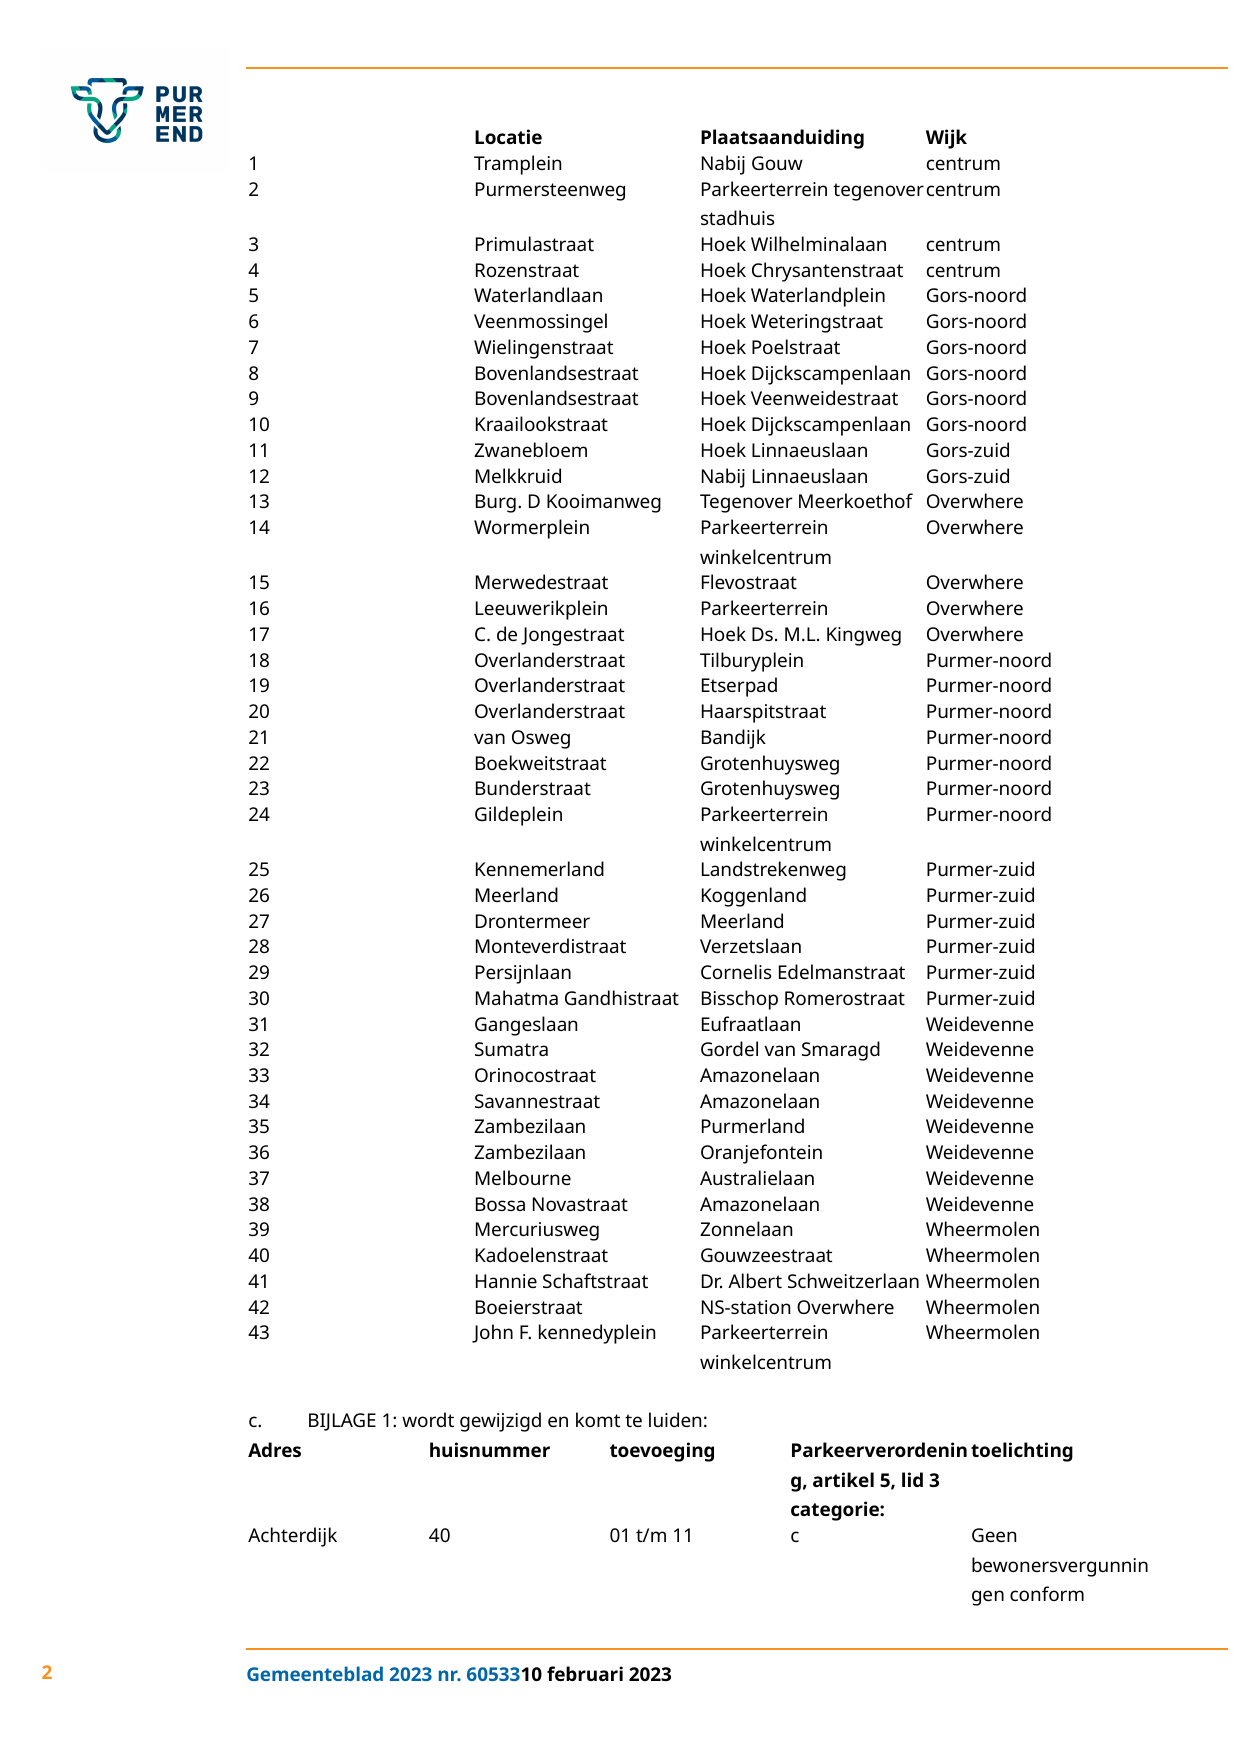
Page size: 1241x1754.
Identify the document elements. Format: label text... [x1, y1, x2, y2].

table_cell Monteverdistraat [474, 934, 700, 959]
table_cell 26 [248, 882, 474, 908]
table_cell centrum [926, 150, 1152, 176]
table_cell Kennemerland [474, 856, 700, 882]
table_cell Parkeerterrein [700, 595, 926, 621]
table_header Plaatsaanduiding [700, 125, 926, 150]
table_cell Purmersteenweg [474, 176, 700, 231]
table_cell Gors-noord [926, 386, 1152, 411]
table_cell Veenmossingel [474, 309, 700, 334]
table_cell Bovenlandsestraat [474, 386, 700, 411]
table_header Adres [248, 1438, 429, 1522]
table_cell Hoek Veenweidestraat [700, 386, 926, 411]
table_cell Hoek Wilhelminalaan [700, 231, 926, 257]
table_cell 4 [248, 257, 474, 283]
table_cell Tramplein [474, 150, 700, 176]
table_cell Gordel van Smaragd [700, 1037, 926, 1062]
table_cell Wheermolen [926, 1268, 1152, 1294]
table_cell Purmerland [700, 1114, 926, 1139]
table_cell 25 [248, 856, 474, 882]
table_cell Bossa Novastraat [474, 1191, 700, 1217]
table_cell Gors-zuid [926, 437, 1152, 463]
table_cell Achterdijk [248, 1522, 429, 1607]
table_cell Hoek Weteringstraat [700, 309, 926, 334]
table_cell Gors-noord [926, 309, 1152, 334]
table_cell 14 [248, 514, 474, 569]
table_cell Dr. Albert Schweitzerlaan [700, 1268, 926, 1294]
table_cell Leeuwerikplein [474, 595, 700, 621]
table_cell Parkeerterrein tegenover stadhuis [700, 176, 926, 231]
table_cell 35 [248, 1114, 474, 1139]
table_cell Purmer-noord [926, 724, 1152, 750]
table_cell 34 [248, 1088, 474, 1114]
table_cell Purmer-zuid [926, 882, 1152, 908]
table_cell 8 [248, 360, 474, 386]
table_header [248, 125, 474, 150]
table_cell 33 [248, 1062, 474, 1088]
table_cell Bovenlandsestraat [474, 360, 700, 386]
table_cell Verzetslaan [700, 934, 926, 959]
table_cell Purmer-noord [926, 673, 1152, 698]
table_cell centrum [926, 176, 1152, 231]
table_cell Boekweitstraat [474, 750, 700, 775]
table_cell Gors-noord [926, 334, 1152, 360]
table_cell Tegenover Meerkoethof [700, 489, 926, 514]
table_cell 28 [248, 934, 474, 959]
table_cell Wheermolen [926, 1217, 1152, 1242]
table_cell Meerland [700, 908, 926, 934]
table_cell Gors-noord [926, 360, 1152, 386]
table_cell Hoek Dijckscampenlaan [700, 360, 926, 386]
table_header toevoeging [609, 1438, 790, 1522]
table_cell 21 [248, 724, 474, 750]
table_cell Mahatma Gandhistraat [474, 985, 700, 1011]
table_cell Cornelis Edelmanstraat [700, 959, 926, 985]
table_cell Etserpad [700, 673, 926, 698]
table_cell van Osweg [474, 724, 700, 750]
table_cell John F. kennedyplein [474, 1320, 700, 1375]
table_cell Purmer-zuid [926, 985, 1152, 1011]
table_header Locatie [474, 125, 700, 150]
table_cell Gors-zuid [926, 463, 1152, 488]
table_cell Weidevenne [926, 1114, 1152, 1139]
table_cell 01 t/m 11 [609, 1522, 790, 1607]
table_cell 12 [248, 463, 474, 488]
table_cell Koggenland [700, 882, 926, 908]
table_cell Geen bewonersvergunningen conform [971, 1522, 1152, 1607]
table_cell Weidevenne [926, 1191, 1152, 1217]
table_cell Oranjefontein [700, 1140, 926, 1165]
table_cell Purmer-zuid [926, 959, 1152, 985]
table_cell 13 [248, 489, 474, 514]
table_cell 15 [248, 570, 474, 595]
table_cell 20 [248, 698, 474, 724]
table_header huisnummer [429, 1438, 609, 1522]
table_cell Wielingenstraat [474, 334, 700, 360]
table_cell 41 [248, 1268, 474, 1294]
table_header Parkeerverordening, artikel 5, lid 3 categorie: [790, 1438, 971, 1522]
table_cell Hoek Linnaeuslaan [700, 437, 926, 463]
table_cell 1 [248, 150, 474, 176]
table_cell Grotenhuysweg [700, 750, 926, 775]
table_header toelichting [971, 1438, 1152, 1522]
table_cell 27 [248, 908, 474, 934]
table_cell Amazonelaan [700, 1088, 926, 1114]
table_cell Kadoelenstraat [474, 1243, 700, 1268]
table_cell Hoek Ds. M.L. Kingweg [700, 621, 926, 647]
table_cell 17 [248, 621, 474, 647]
table_cell 42 [248, 1294, 474, 1319]
table_cell Overlanderstraat [474, 647, 700, 672]
list BIJLAGE 1: wordt gewijzigd en komt te luiden: [248, 1408, 1152, 1433]
table_cell Overwhere [926, 595, 1152, 621]
table_cell Overwhere [926, 514, 1152, 569]
table_cell 10 [248, 411, 474, 437]
table_cell Overlanderstraat [474, 698, 700, 724]
table_cell Purmer-noord [926, 647, 1152, 672]
table_cell 43 [248, 1320, 474, 1375]
table_cell Flevostraat [700, 570, 926, 595]
table_cell Gildeplein [474, 801, 700, 856]
table_cell 19 [248, 673, 474, 698]
table_cell Hoek Waterlandplein [700, 283, 926, 308]
table_cell Overwhere [926, 489, 1152, 514]
table_cell Zambezilaan [474, 1114, 700, 1139]
table_cell Hoek Poelstraat [700, 334, 926, 360]
table_cell Nabij Gouw [700, 150, 926, 176]
table_cell Meerland [474, 882, 700, 908]
table_cell Boeierstraat [474, 1294, 700, 1319]
table_cell 3 [248, 231, 474, 257]
table_cell Merwedestraat [474, 570, 700, 595]
table_cell Zambezilaan [474, 1140, 700, 1165]
table_cell 32 [248, 1037, 474, 1062]
table_cell 6 [248, 309, 474, 334]
table_cell Parkeerterrein winkelcentrum [700, 514, 926, 569]
table_cell Hoek Dijckscampenlaan [700, 411, 926, 437]
table_cell NS-station Overwhere [700, 1294, 926, 1319]
table_cell C. de Jongestraat [474, 621, 700, 647]
table_cell Weidevenne [926, 1140, 1152, 1165]
table_cell Gors-noord [926, 283, 1152, 308]
table_cell Purmer-zuid [926, 908, 1152, 934]
table_cell c [790, 1522, 971, 1607]
table_cell Kraailookstraat [474, 411, 700, 437]
table_cell Weidevenne [926, 1062, 1152, 1088]
table_cell 38 [248, 1191, 474, 1217]
table_cell Gangeslaan [474, 1011, 700, 1037]
table_cell Landstrekenweg [700, 856, 926, 882]
table_cell Wormerplein [474, 514, 700, 569]
table_cell Orinocostraat [474, 1062, 700, 1088]
table_cell 40 [248, 1243, 474, 1268]
table_cell 9 [248, 386, 474, 411]
table_cell Persijnlaan [474, 959, 700, 985]
table_cell Wheermolen [926, 1320, 1152, 1375]
table_cell centrum [926, 257, 1152, 283]
table_cell Weidevenne [926, 1088, 1152, 1114]
table_cell 16 [248, 595, 474, 621]
table_cell Hannie Schaftstraat [474, 1268, 700, 1294]
table_cell Overlanderstraat [474, 673, 700, 698]
table_cell Tilburyplein [700, 647, 926, 672]
table_cell 37 [248, 1165, 474, 1191]
table_cell Parkeerterrein winkelcentrum [700, 801, 926, 856]
table_cell Parkeerterrein winkelcentrum [700, 1320, 926, 1375]
table_cell Wheermolen [926, 1294, 1152, 1319]
table_cell Purmer-noord [926, 801, 1152, 856]
table_cell Bandijk [700, 724, 926, 750]
table_cell Zonnelaan [700, 1217, 926, 1242]
table_cell 39 [248, 1217, 474, 1242]
table_cell Hoek Chrysantenstraat [700, 257, 926, 283]
table_cell 18 [248, 647, 474, 672]
table_cell centrum [926, 231, 1152, 257]
table_cell Weidevenne [926, 1037, 1152, 1062]
table_cell 11 [248, 437, 474, 463]
table_cell Weidevenne [926, 1011, 1152, 1037]
table_cell Gors-noord [926, 411, 1152, 437]
table_cell Haarspitstraat [700, 698, 926, 724]
table_cell Eufraatlaan [700, 1011, 926, 1037]
table_cell 29 [248, 959, 474, 985]
table_cell 22 [248, 750, 474, 775]
table_cell 2 [248, 176, 474, 231]
table_cell Zwanebloem [474, 437, 700, 463]
table_cell Gouwzeestraat [700, 1243, 926, 1268]
table_cell Grotenhuysweg [700, 775, 926, 801]
table_cell 36 [248, 1140, 474, 1165]
table_header Wijk [926, 125, 1152, 150]
table_cell Australielaan [700, 1165, 926, 1191]
table_cell Bunderstraat [474, 775, 700, 801]
table_cell 40 [429, 1522, 609, 1607]
table_cell Sumatra [474, 1037, 700, 1062]
table_cell Purmer-noord [926, 750, 1152, 775]
table_cell Wheermolen [926, 1243, 1152, 1268]
table_cell Drontermeer [474, 908, 700, 934]
table_cell Savannestraat [474, 1088, 700, 1114]
table_cell Purmer-zuid [926, 856, 1152, 882]
table_cell 31 [248, 1011, 474, 1037]
table_cell Purmer-noord [926, 698, 1152, 724]
table_cell Bisschop Romerostraat [700, 985, 926, 1011]
table_cell Rozenstraat [474, 257, 700, 283]
table_cell Melbourne [474, 1165, 700, 1191]
table_cell 23 [248, 775, 474, 801]
table_cell Burg. D Kooimanweg [474, 489, 700, 514]
table_cell Nabij Linnaeuslaan [700, 463, 926, 488]
table_cell Amazonelaan [700, 1062, 926, 1088]
table_cell Waterlandlaan [474, 283, 700, 308]
table_cell Mercuriusweg [474, 1217, 700, 1242]
table_cell Weidevenne [926, 1165, 1152, 1191]
table_cell 30 [248, 985, 474, 1011]
table_cell 5 [248, 283, 474, 308]
table_cell Purmer-noord [926, 775, 1152, 801]
table_cell Overwhere [926, 621, 1152, 647]
table_cell 24 [248, 801, 474, 856]
table_cell Primulastraat [474, 231, 700, 257]
table_cell Melkkruid [474, 463, 700, 488]
table_cell Overwhere [926, 570, 1152, 595]
table_cell Amazonelaan [700, 1191, 926, 1217]
table_cell Purmer-zuid [926, 934, 1152, 959]
picture [41, 47, 231, 172]
table_cell 7 [248, 334, 474, 360]
